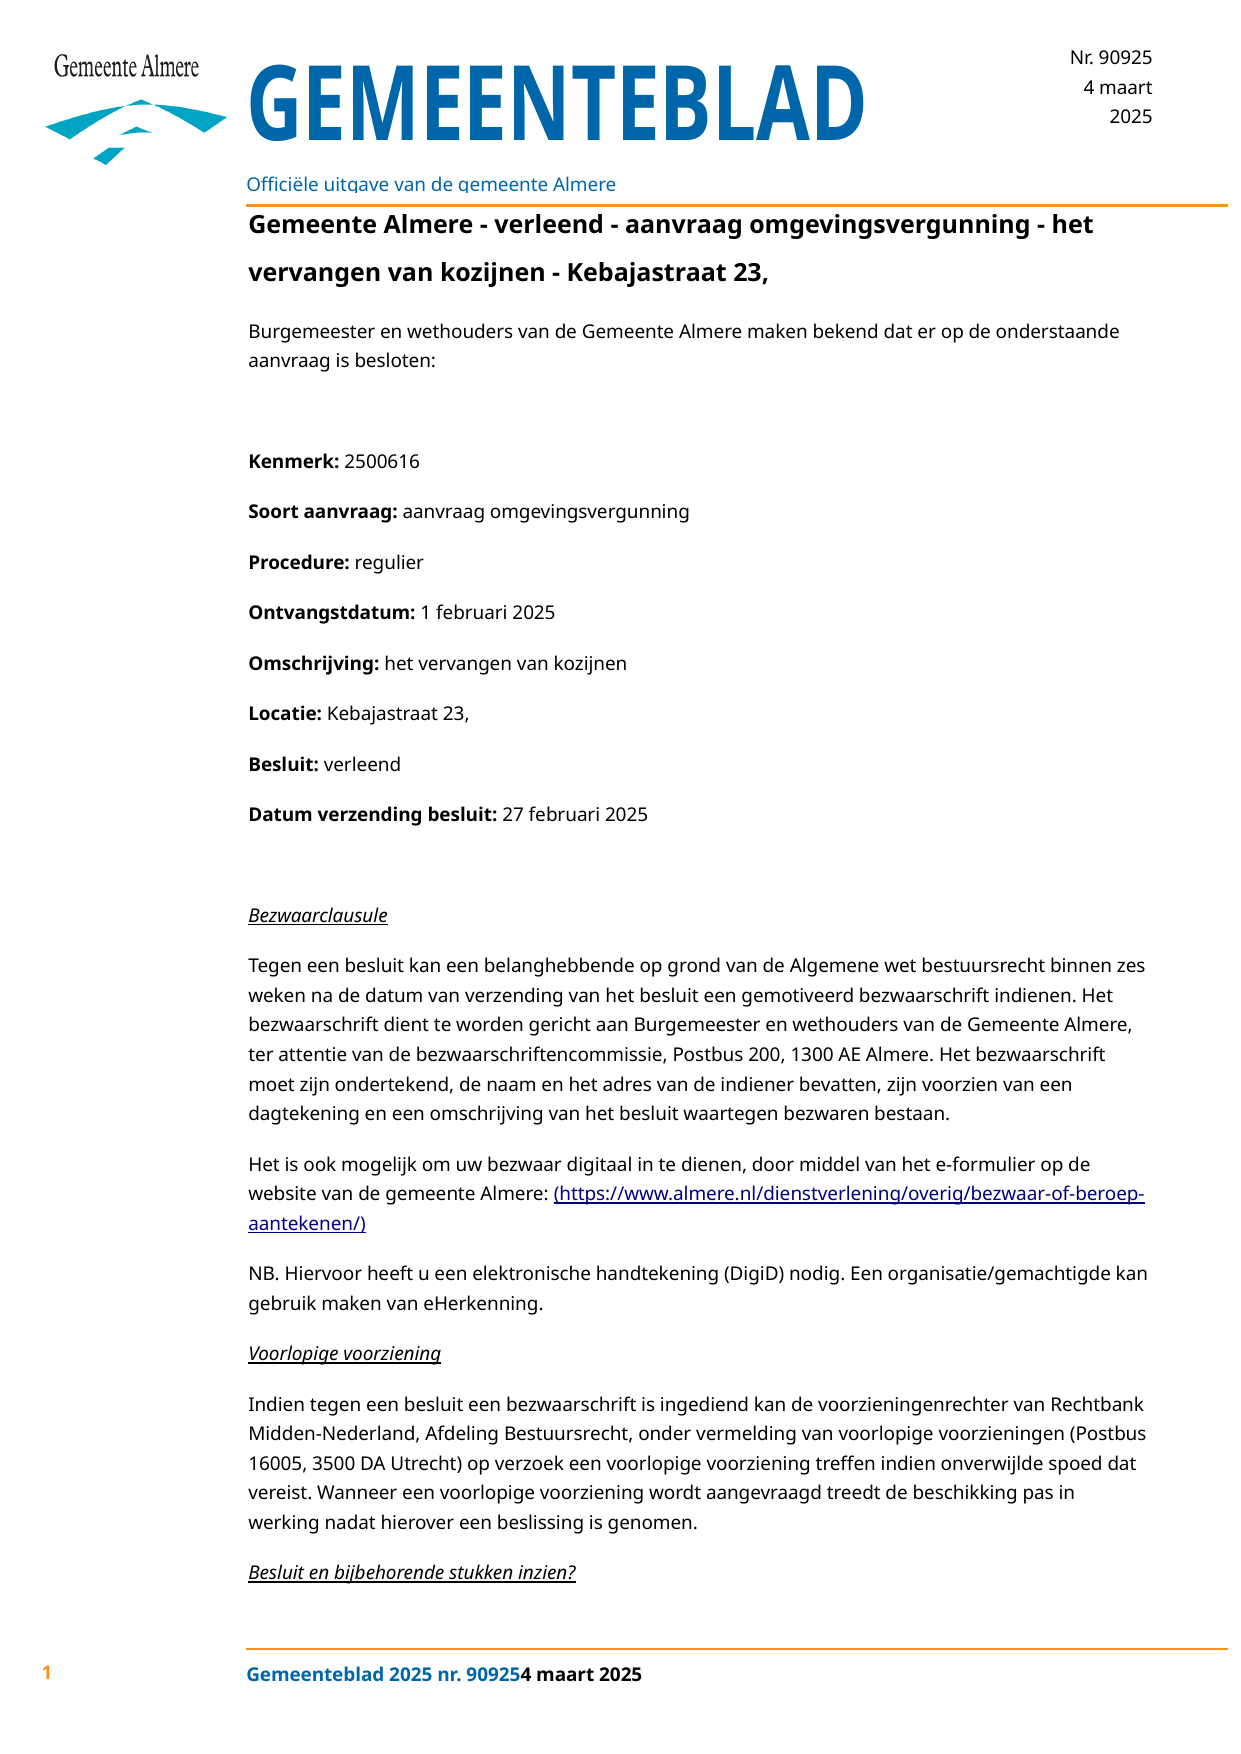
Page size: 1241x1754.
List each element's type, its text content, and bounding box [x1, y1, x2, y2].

text Besluit: verleend [248, 751, 1152, 777]
text Omschrijving: het vervangen van kozijnen [248, 650, 1152, 676]
text Soort aanvraag: aanvraag omgevingsvergunning [248, 499, 1152, 524]
text NB. Hiervoor heeft u een elektronische handtekening (DigiD) nodig. Een organisatie/gemachtigde kan gebruik maken van eHerkenning. [248, 1260, 1152, 1316]
text Burgemeester en wethouders van de Gemeente Almere maken bekend dat er op de onderstaande aanvraag is besloten: [248, 318, 1152, 373]
text Gemeente Almere - verleend - aanvraag omgevingsvergunning - het vervangen van kozijnen - Kebajastraat 23, [248, 207, 1152, 288]
text Datum verzending besluit: 27 februari 2025 [248, 801, 1152, 827]
text Locatie: Kebajastraat 23, [248, 700, 1152, 726]
text Ontvangstdatum: 1 februari 2025 [248, 599, 1152, 625]
picture [41, 47, 231, 172]
text Het is ook mogelijk om uw bezwaar digitaal in te dienen, door middel van het e-formulier op de website van de gemeente Almere: (https://www.almere.nl/dienstverlening/overig/bezwaar-of-beroep-aantekenen/) [248, 1151, 1152, 1236]
text Procedure: regulier [248, 549, 1152, 575]
text Voorlopige voorziening [248, 1340, 1152, 1366]
text Indien tegen een besluit een bezwaarschrift is ingediend kan de voorzieningenrechter van Rechtbank Midden-Nederland, Afdeling Bestuursrecht, onder vermelding van voorlopige voorzieningen (Postbus 16005, 3500 DA Utrecht) op verzoek een voorlopige voorziening treffen indien onverwijlde spoed dat vereist. Wanneer een voorlopige voorziening wordt aangevraagd treedt de beschikking pas in werking nadat hierover een beslissing is genomen. [248, 1391, 1152, 1535]
text Tegen een besluit kan een belanghebbende op grond van de Algemene wet bestuursrecht binnen zes weken na de datum van verzending van het besluit een gemotiveerd bezwaarschrift indienen. Het bezwaarschrift dient te worden gericht aan Burgemeester en wethouders van de Gemeente Almere, ter attentie van de bezwaarschriftencommissie, Postbus 200, 1300 AE Almere. Het bezwaarschrift moet zijn ondertekend, de naam en het adres van de indiener bevatten, zijn voorzien van een dagtekening en een omschrijving van het besluit waartegen bezwaren bestaan. [248, 952, 1152, 1126]
text Besluit en bijbehorende stukken inzien? [248, 1559, 1152, 1585]
text Kenmerk: 2500616 [248, 448, 1152, 474]
text Bezwaarclausule [248, 902, 1152, 928]
